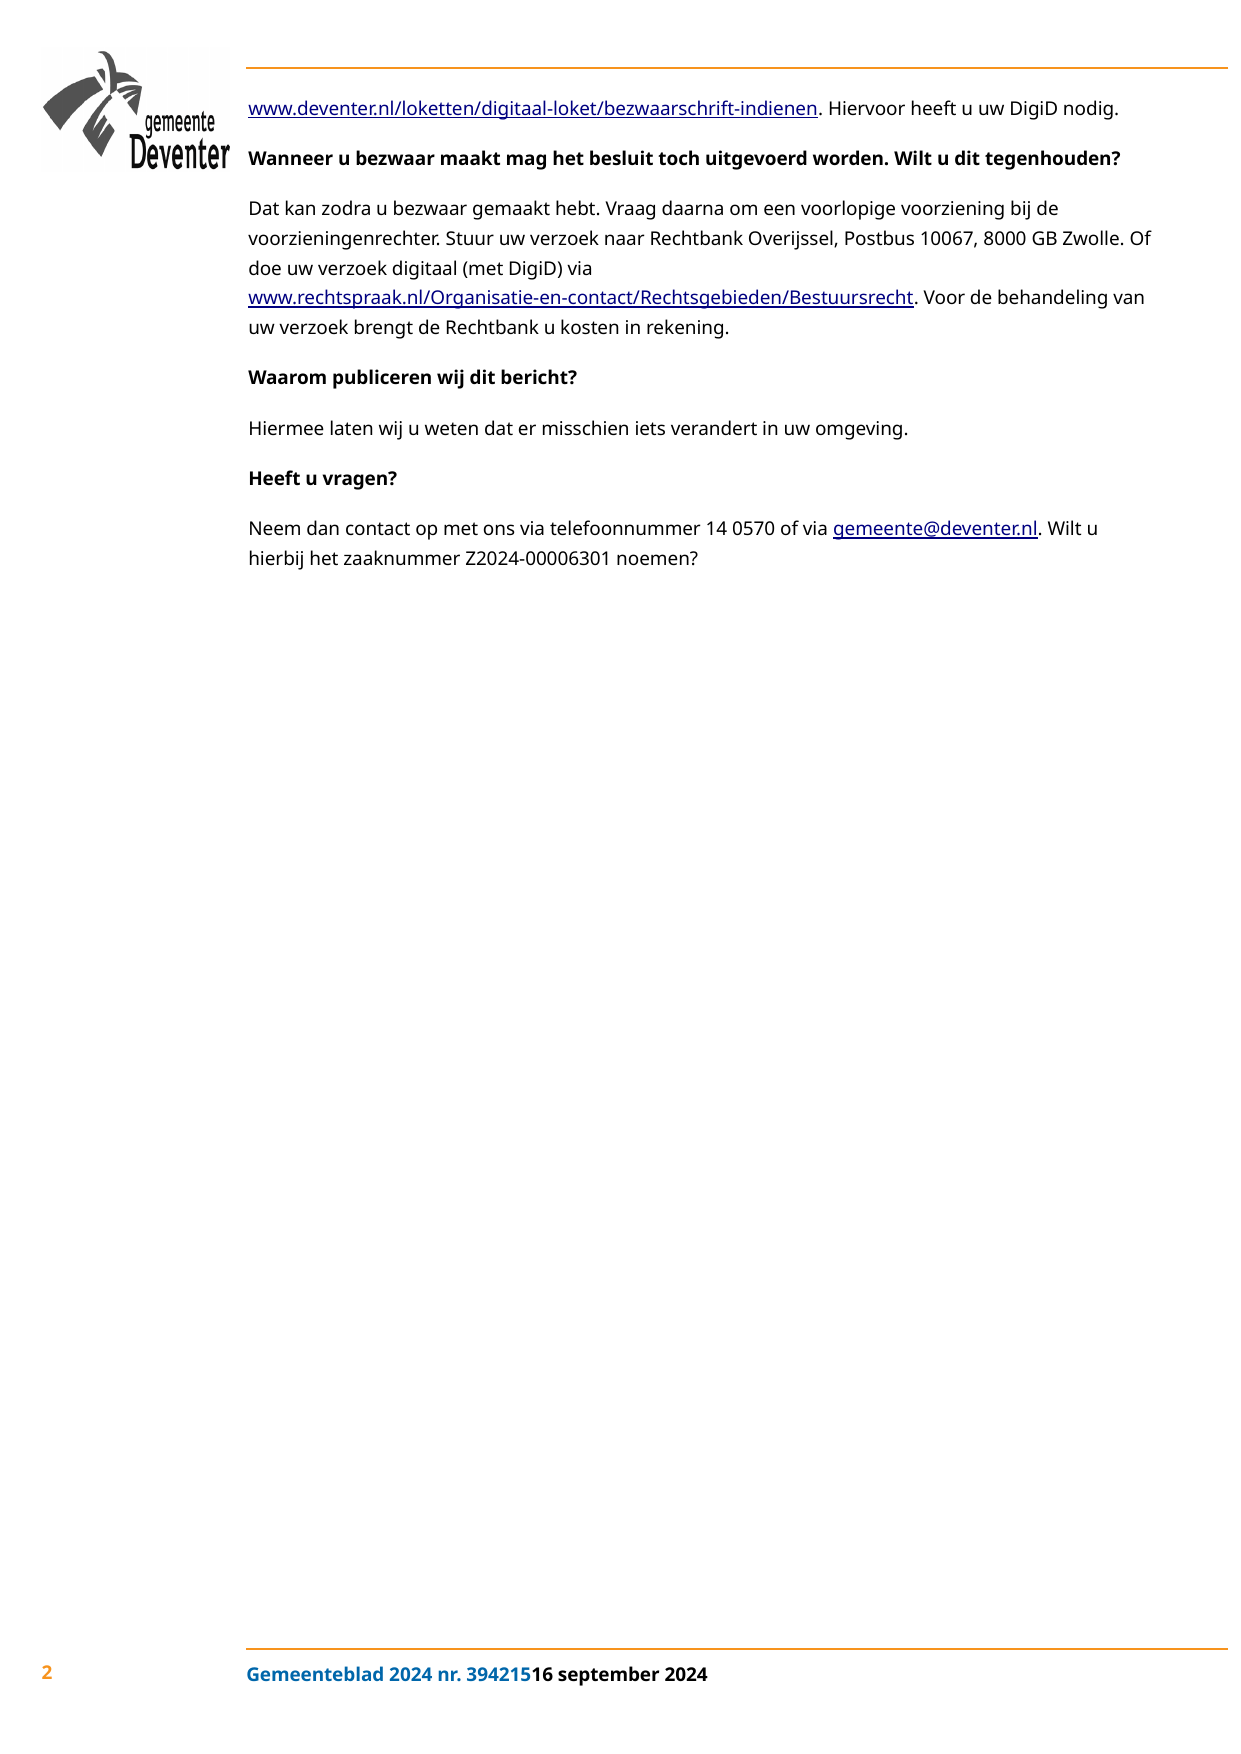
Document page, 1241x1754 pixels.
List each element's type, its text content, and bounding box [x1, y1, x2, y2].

text www.deventer.nl/loketten/digitaal-loket/bezwaarschrift-indienen. Hiervoor heeft u uw DigiD nodig. [248, 95, 1152, 121]
picture [41, 47, 231, 172]
text Wanneer u bezwaar maakt mag het besluit toch uitgevoerd worden. Wilt u dit tegenhouden? [248, 145, 1152, 171]
text Dat kan zodra u bezwaar gemaakt hebt. Vraag daarna om een voorlopige voorziening bij de voorzieningenrechter. Stuur uw verzoek naar Rechtbank Overijssel, Postbus 10067, 8000 GB Zwolle. Of doe uw verzoek digitaal (met DigiD) via www.rechtspraak.nl/Organisatie-en-contact/Rechtsgebieden/Bestuursrecht. Voor de behandeling van uw verzoek brengt de Rechtbank u kosten in rekening. [248, 196, 1152, 340]
text Hiermee laten wij u weten dat er misschien iets verandert in uw omgeving. [248, 415, 1152, 441]
text Neem dan contact op met ons via telefoonnummer 14 0570 of via gemeente@deventer.nl. Wilt u hierbij het zaaknummer Z2024-00006301 noemen? [248, 516, 1152, 571]
text Heeft u vragen? [248, 465, 1152, 491]
text Waarom publiceren wij dit bericht? [248, 364, 1152, 390]
